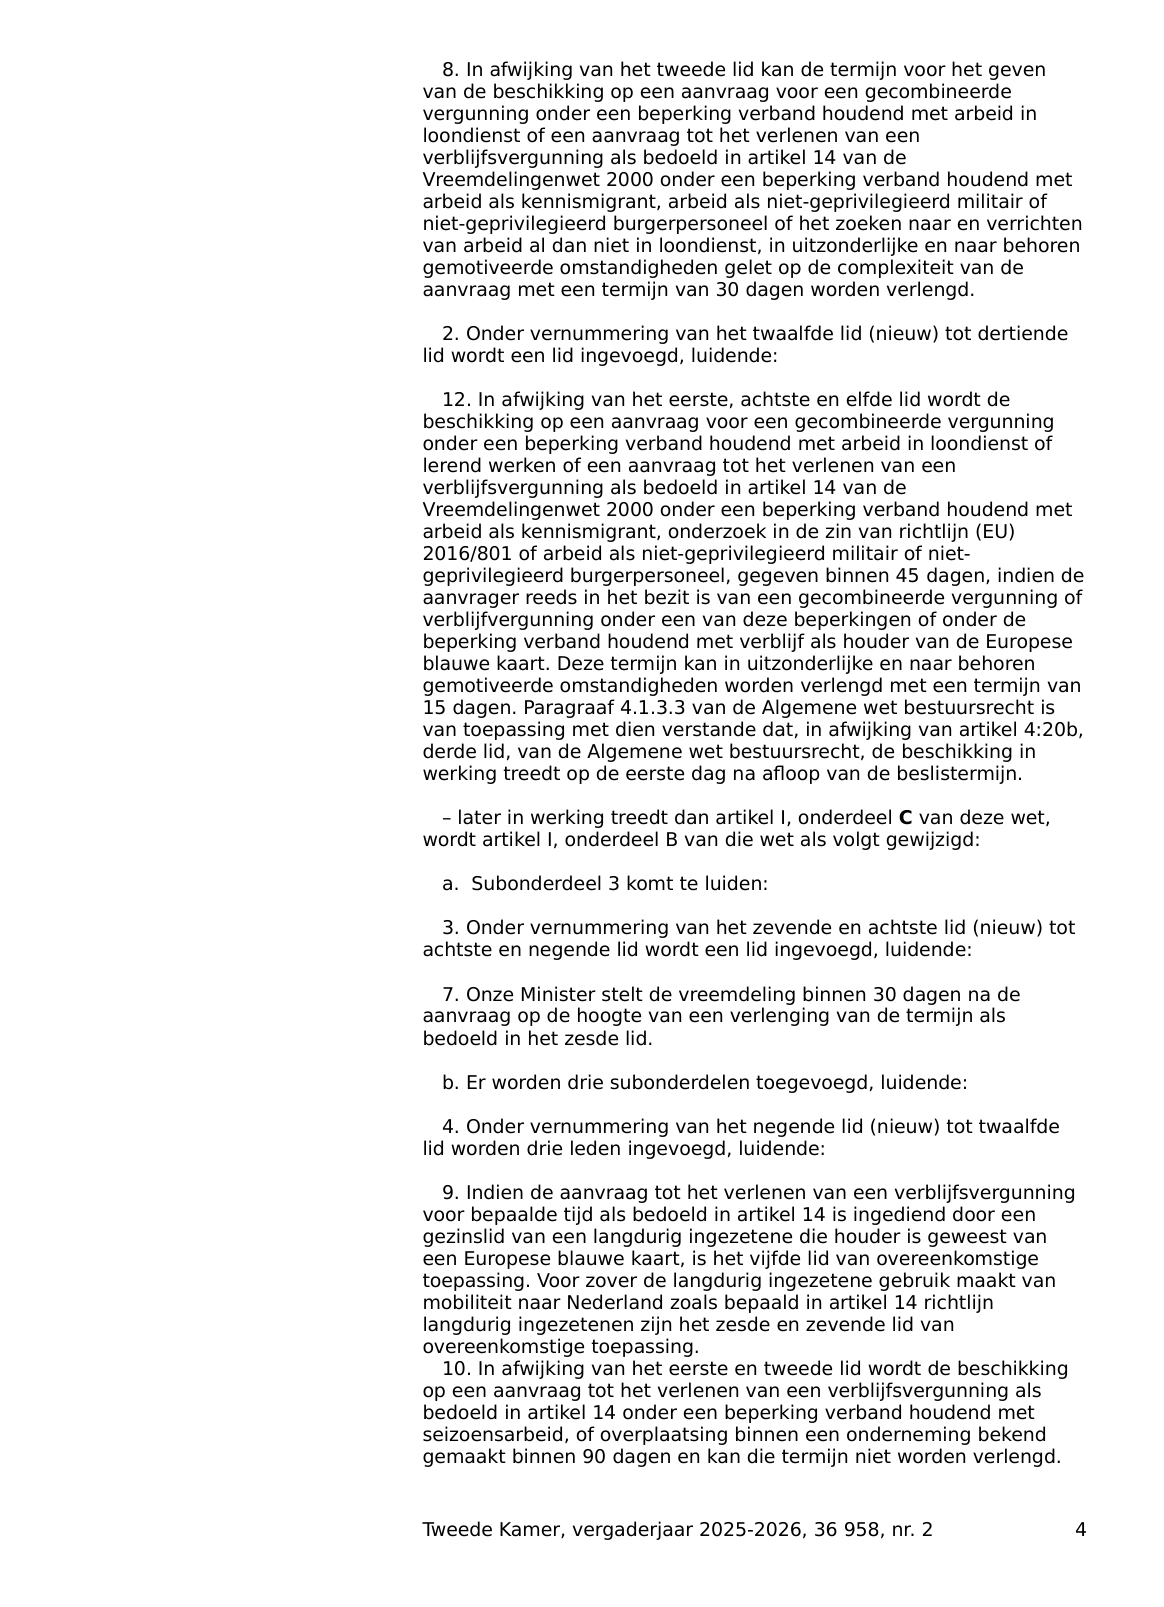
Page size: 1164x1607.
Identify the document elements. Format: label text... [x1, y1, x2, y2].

text 9. Indien de aanvraag tot het verlenen van een verblijfsvergunning voor bepaalde tijd als bedoeld in artikel 14 is ingediend door een gezinslid van een langdurig ingezetene die houder is geweest van een Europese blauwe kaart, is het vijfde lid van overeenkomstige toepassing. Voor zover de langdurig ingezetene gebruik maakt van mobiliteit naar Nederland zoals bepaald in artikel 14 richtlijn langdurig ingezetenen zijn het zesde en zevende lid van overeenkomstige toepassing. [422, 1182, 1087, 1358]
text 8. In afwijking van het tweede lid kan de termijn voor het geven van de beschikking op een aanvraag voor een gecombineerde vergunning onder een beperking verband houdend met arbeid in loondienst of een aanvraag tot het verlenen van een verblijfsvergunning als bedoeld in artikel 14 van de Vreemdelingenwet 2000 onder een beperking verband houdend met arbeid als kennismigrant, arbeid als niet-geprivilegieerd militair of niet-geprivilegieerd burgerpersoneel of het zoeken naar en verrichten van arbeid al dan niet in loondienst, in uitzonderlijke en naar behoren gemotiveerde omstandigheden gelet op de complexiteit van de aanvraag met een termijn van 30 dagen worden verlengd. [422, 59, 1087, 301]
text 3. Onder vernummering van het zevende en achtste lid (nieuw) tot achtste en negende lid wordt een lid ingevoegd, luidende: [422, 917, 1087, 961]
text a. Subonderdeel 3 komt te luiden: [422, 873, 1087, 895]
text 4. Onder vernummering van het negende lid (nieuw) tot twaalfde lid worden drie leden ingevoegd, luidende: [422, 1116, 1087, 1160]
text b. Er worden drie subonderdelen toegevoegd, luidende: [422, 1072, 1087, 1093]
text 10. In afwijking van het eerste en tweede lid wordt de beschikking op een aanvraag tot het verlenen van een verblijfsvergunning als bedoeld in artikel 14 onder een beperking verband houdend met seizoensarbeid, of overplaatsing binnen een onderneming bekend gemaakt binnen 90 dagen en kan die termijn niet worden verlengd. [422, 1358, 1087, 1468]
text 7. Onze Minister stelt de vreemdeling binnen 30 dagen na de aanvraag op de hoogte van een verlenging van de termijn als bedoeld in het zesde lid. [422, 983, 1087, 1049]
text – later in werking treedt dan artikel I, onderdeel C van deze wet, wordt artikel I, onderdeel B van die wet als volgt gewijzigd: [422, 807, 1087, 851]
text 12. In afwijking van het eerste, achtste en elfde lid wordt de beschikking op een aanvraag voor een gecombineerde vergunning onder een beperking verband houdend met arbeid in loondienst of lerend werken of een aanvraag tot het verlenen van een verblijfsvergunning als bedoeld in artikel 14 van de Vreemdelingenwet 2000 onder een beperking verband houdend met arbeid als kennismigrant, onderzoek in de zin van richtlijn (EU) 2016/801 of arbeid als niet-geprivilegieerd militair of niet-geprivilegieerd burgerpersoneel, gegeven binnen 45 dagen, indien de aanvrager reeds in het bezit is van een gecombineerde vergunning of verblijfvergunning onder een van deze beperkingen of onder de beperking verband houdend met verblijf als houder van de Europese blauwe kaart. Deze termijn kan in uitzonderlijke en naar behoren gemotiveerde omstandigheden worden verlengd met een termijn van 15 dagen. Paragraaf 4.1.3.3 van de Algemene wet bestuursrecht is van toepassing met dien verstande dat, in afwijking van artikel 4:20b, derde lid, van de Algemene wet bestuursrecht, de beschikking in werking treedt op de eerste dag na afloop van de beslistermijn. [422, 389, 1087, 785]
text 2. Onder vernummering van het twaalfde lid (nieuw) tot dertiende lid wordt een lid ingevoegd, luidende: [422, 323, 1087, 367]
